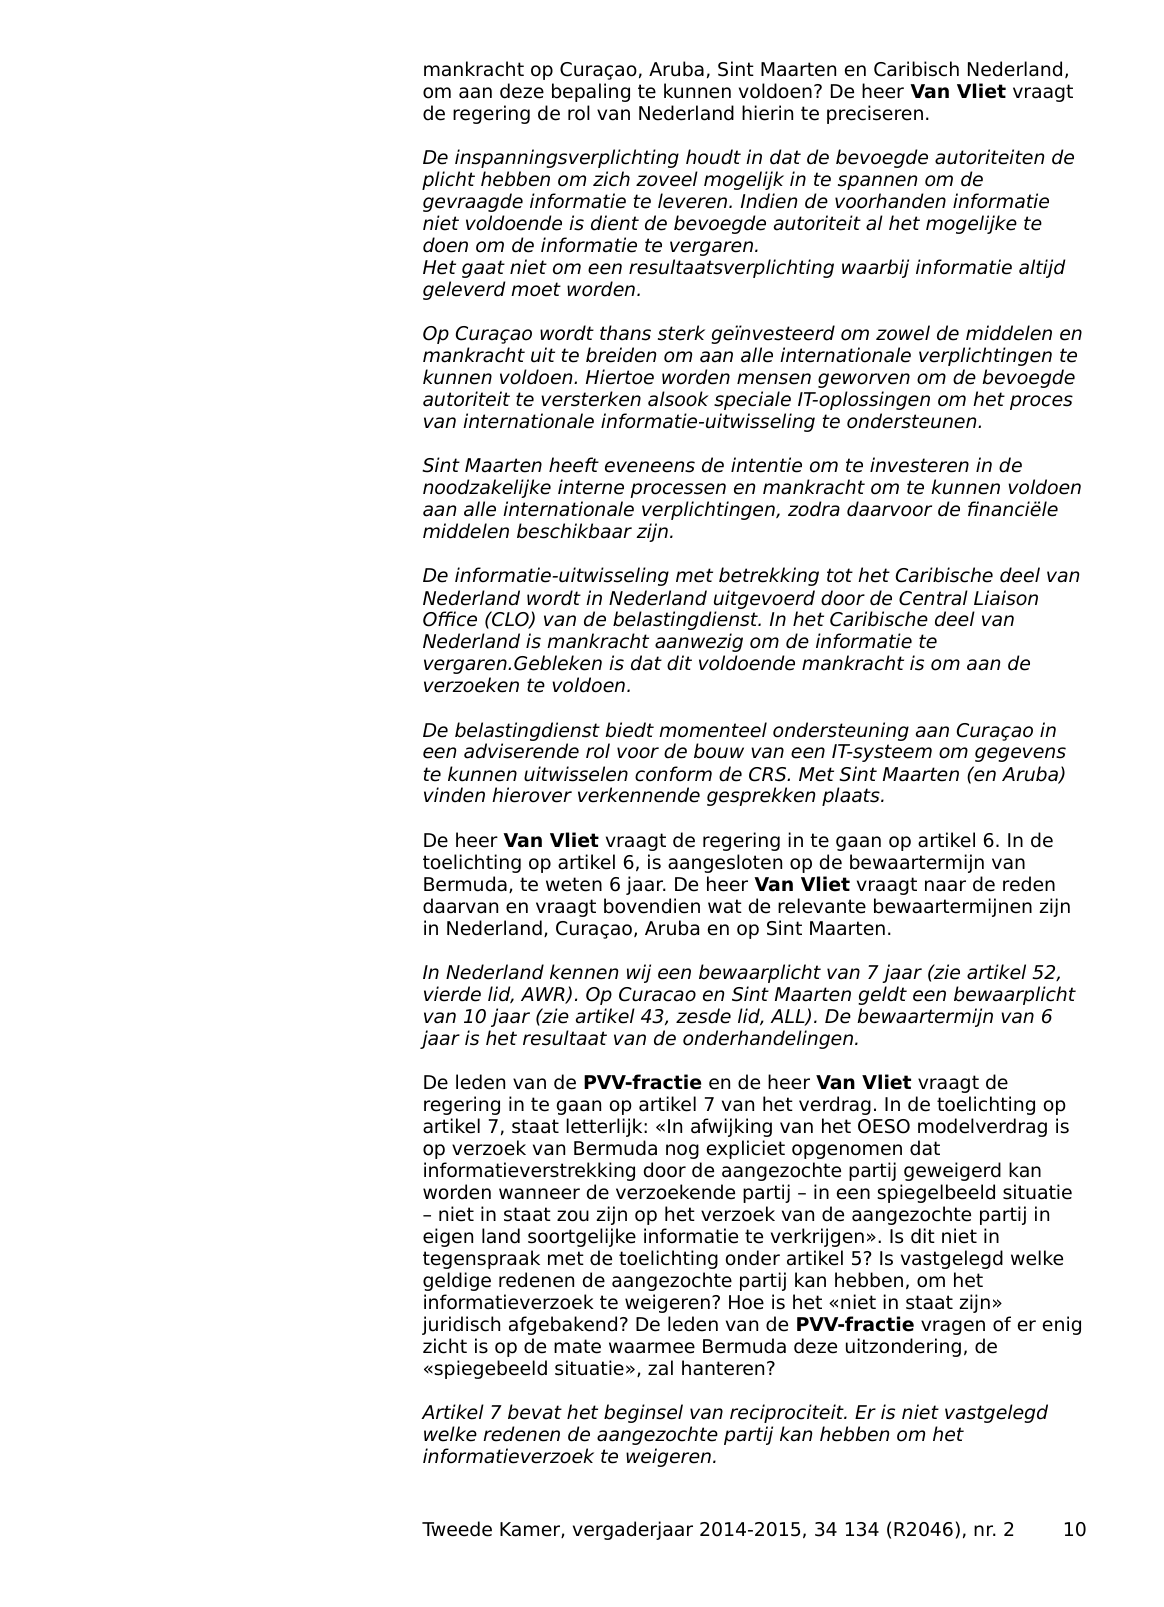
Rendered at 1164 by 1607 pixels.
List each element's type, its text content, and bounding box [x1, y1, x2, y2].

text Op Curaçao wordt thans sterk geïnvesteerd om zowel de middelen en mankracht uit te breiden om aan alle internationale verplichtingen te kunnen voldoen. Hiertoe worden mensen geworven om de bevoegde autoriteit te versterken alsook speciale IT-oplossingen om het proces van internationale informatie-uitwisseling te ondersteunen. [422, 323, 1087, 433]
text Het gaat niet om een resultaatsverplichting waarbij informatie altijd geleverd moet worden. [422, 257, 1087, 301]
text De inspanningsverplichting houdt in dat de bevoegde autoriteiten de plicht hebben om zich zoveel mogelijk in te spannen om de gevraagde informatie te leveren. Indien de voorhanden informatie niet voldoende is dient de bevoegde autoriteit al het mogelijke te doen om de informatie te vergaren. [422, 147, 1087, 257]
text De belastingdienst biedt momenteel ondersteuning aan Curaçao in een adviserende rol voor de bouw van een IT-systeem om gegevens te kunnen uitwisselen conform de CRS. Met Sint Maarten (en Aruba) vinden hierover verkennende gesprekken plaats. [422, 719, 1087, 807]
text De heer Van Vliet vraagt de regering in te gaan op artikel 6. In de toelichting op artikel 6, is aangesloten op de bewaartermijn van Bermuda, te weten 6 jaar. De heer Van Vliet vraagt naar de reden daarvan en vraagt bovendien wat de relevante bewaartermijnen zijn in Nederland, Curaçao, Aruba en op Sint Maarten. [422, 829, 1087, 939]
text Artikel 7 bevat het beginsel van reciprociteit. Er is niet vastgelegd welke redenen de aangezochte partij kan hebben om het informatieverzoek te weigeren. [422, 1402, 1087, 1468]
text De leden van de PVV-fractie en de heer Van Vliet vraagt de regering in te gaan op artikel 7 van het verdrag. In de toelichting op artikel 7, staat letterlijk: «In afwijking van het OESO modelverdrag is op verzoek van Bermuda nog expliciet opgenomen dat informatieverstrekking door de aangezochte partij geweigerd kan worden wanneer de verzoekende partij – in een spiegelbeeld situatie – niet in staat zou zijn op het verzoek van de aangezochte partij in eigen land soortgelijke informatie te verkrijgen». Is dit niet in tegenspraak met de toelichting onder artikel 5? Is vastgelegd welke geldige redenen de aangezochte partij kan hebben, om het informatieverzoek te weigeren? Hoe is het «niet in staat zijn» juridisch afgebakend? De leden van de PVV-fractie vragen of er enig zicht is op de mate waarmee Bermuda deze uitzondering, de «spiegebeeld situatie», zal hanteren? [422, 1072, 1087, 1379]
text Sint Maarten heeft eveneens de intentie om te investeren in de noodzakelijke interne processen en mankracht om te kunnen voldoen aan alle internationale verplichtingen, zodra daarvoor de financiële middelen beschikbaar zijn. [422, 455, 1087, 543]
text De informatie-uitwisseling met betrekking tot het Caribische deel van Nederland wordt in Nederland uitgevoerd door de Central Liaison Office (CLO) van de belastingdienst. In het Caribische deel van Nederland is mankracht aanwezig om de informatie te vergaren.Gebleken is dat dit voldoende mankracht is om aan de verzoeken te voldoen. [422, 565, 1087, 697]
text In Nederland kennen wij een bewaarplicht van 7 jaar (zie artikel 52, vierde lid, AWR). Op Curacao en Sint Maarten geldt een bewaarplicht van 10 jaar (zie artikel 43, zesde lid, ALL). De bewaartermijn van 6 jaar is het resultaat van de onderhandelingen. [422, 962, 1087, 1049]
text mankracht op Curaçao, Aruba, Sint Maarten en Caribisch Nederland, om aan deze bepaling te kunnen voldoen? De heer Van Vliet vraagt de regering de rol van Nederland hierin te preciseren. [422, 59, 1087, 125]
